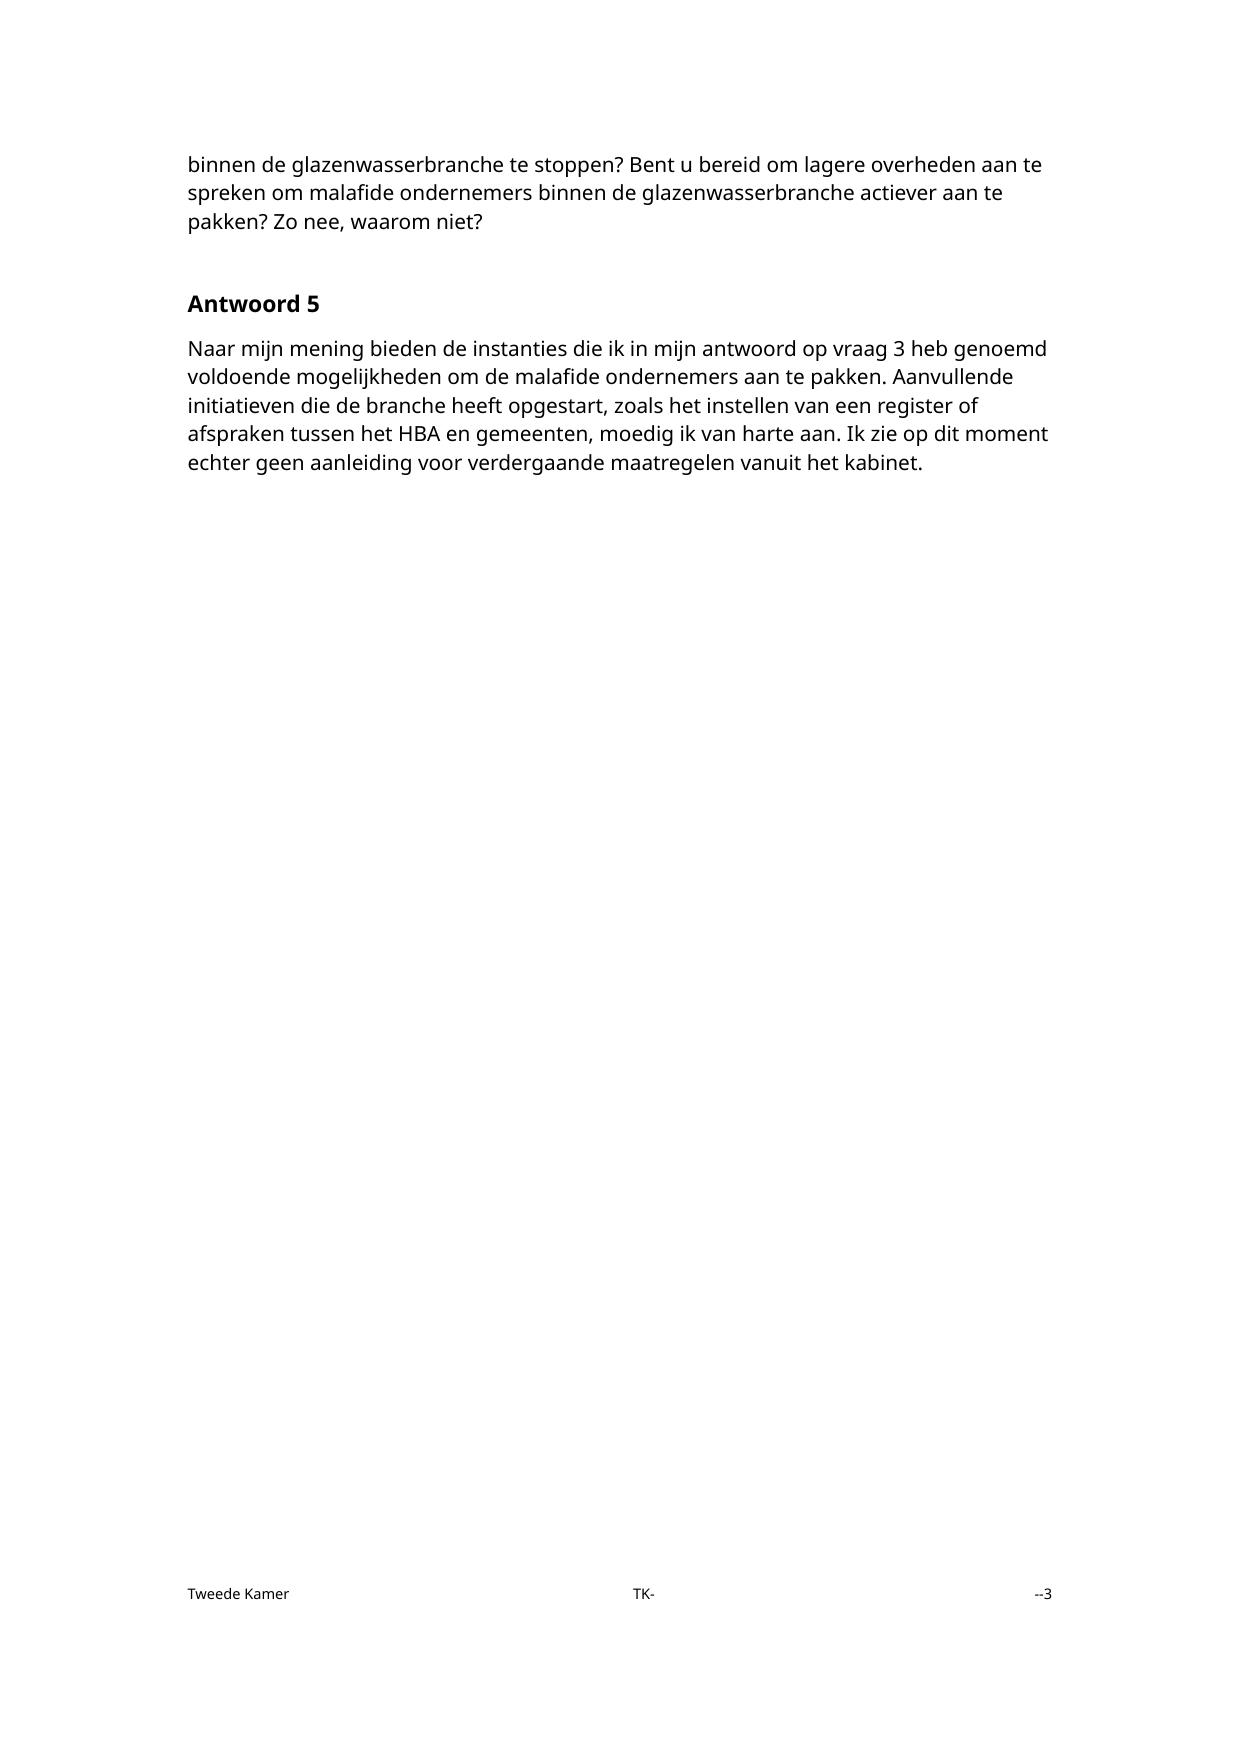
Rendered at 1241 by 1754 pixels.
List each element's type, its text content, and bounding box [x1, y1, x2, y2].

subtitle Antwoord 5 [187, 288, 1053, 319]
text binnen de glazenwasserbranche te stoppen? Bent u bereid om lagere overheden aan te spreken om malafide ondernemers binnen de glazenwasserbranche actiever aan te pakken? Zo nee, waarom niet? [187, 150, 1053, 235]
text Naar mijn mening bieden de instanties die ik in mijn antwoord op vraag 3 heb genoemd voldoende mogelijkheden om de malafide ondernemers aan te pakken. Aanvullende initiatieven die de branche heeft opgestart, zoals het instellen van een register of afspraken tussen het HBA en gemeenten, moedig ik van harte aan. Ik zie op dit moment echter geen aanleiding voor verdergaande maatregelen vanuit het kabinet. [187, 334, 1053, 476]
